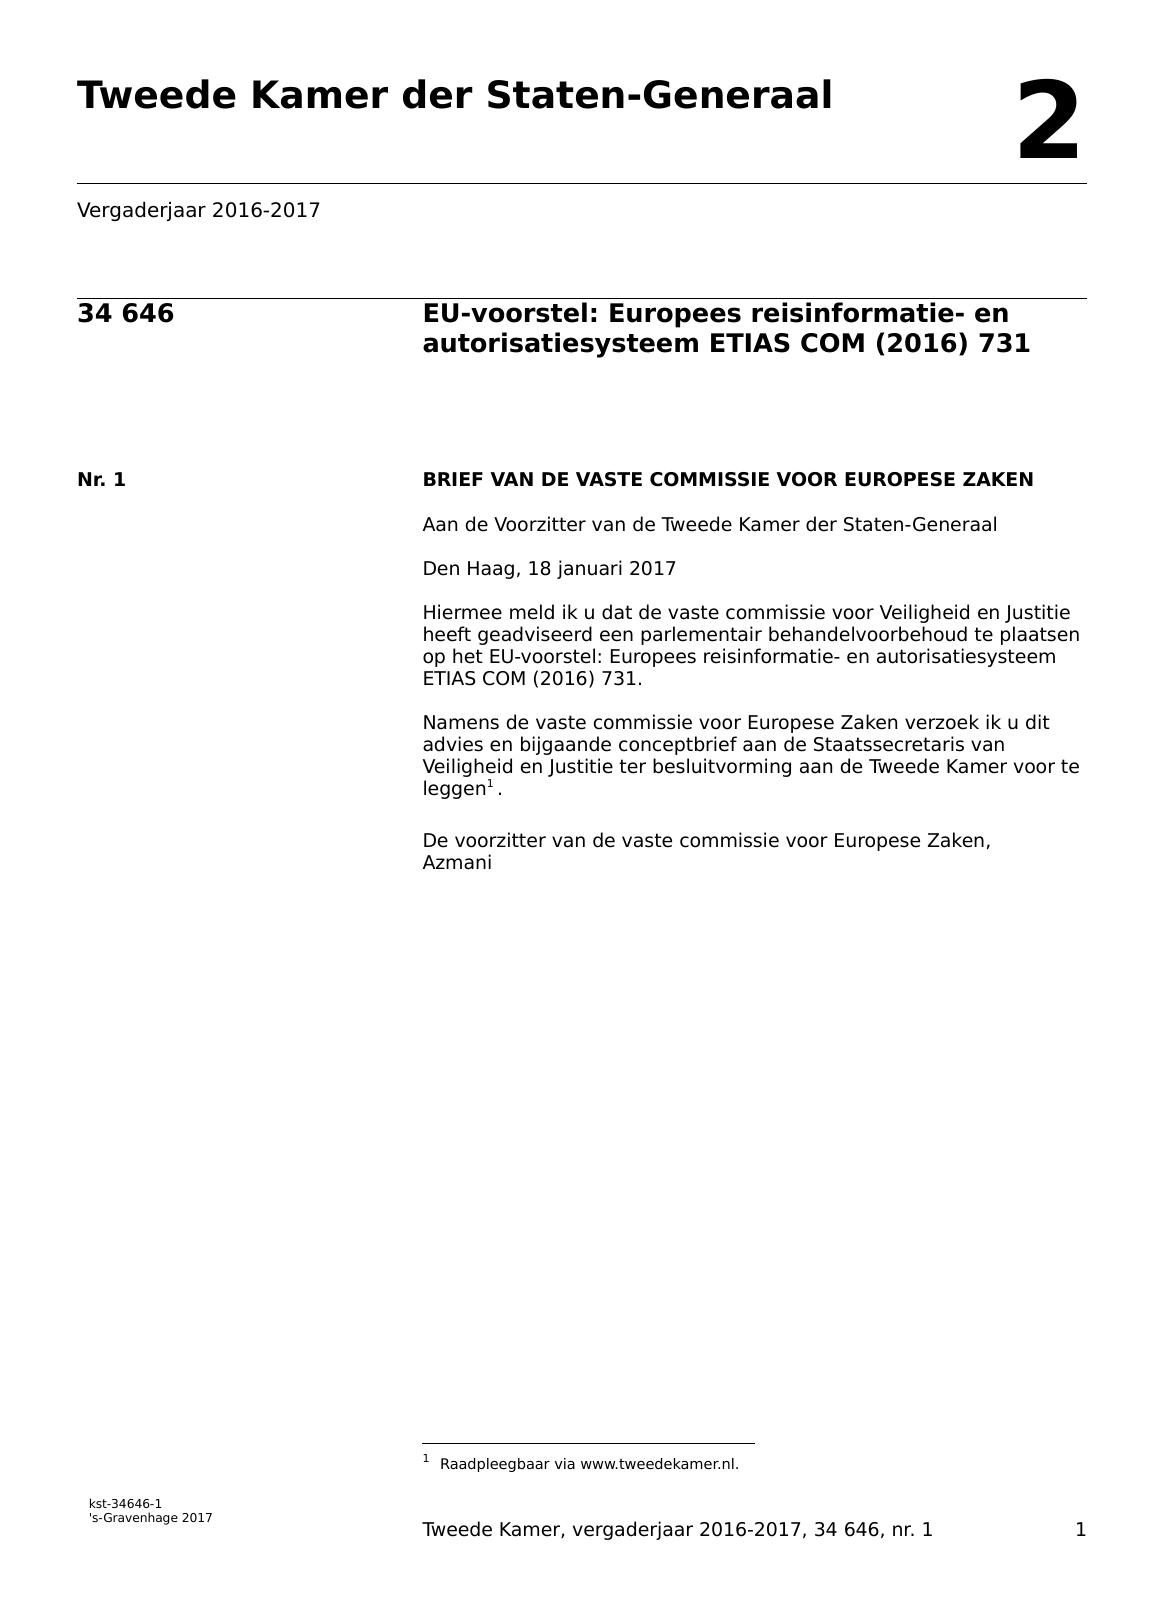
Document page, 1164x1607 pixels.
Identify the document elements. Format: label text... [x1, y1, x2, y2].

subtitle Nr. 1 BRIEF VAN DE VASTE COMMISSIE VOOR EUROPESE ZAKEN [77, 469, 1087, 491]
table_header Tweede Kamer der Staten-Generaal [77, 59, 886, 183]
text Raadpleegbaar via www.tweedekamer.nl. [422, 1452, 1087, 1474]
text Aan de Voorzitter van de Tweede Kamer der Staten-Generaal [422, 513, 1087, 536]
subtitle 34 646 EU-voorstel: Europees reisinformatie- en autorisatiesysteem ETIAS COM (2016) 731 [77, 299, 1087, 358]
text Den Haag, 18 januari 2017 [422, 558, 1087, 580]
table_cell Vergaderjaar 2016-2017 [77, 184, 1087, 298]
text Hiermee meld ik u dat de vaste commissie voor Veiligheid en Justitie heeft geadviseerd een parlementair behandelvoorbehoud te plaatsen op het EU-voorstel: Europees reisinformatie- en autorisatiesysteem ETIAS COM (2016) 731. [422, 602, 1087, 690]
text kst-34646-1 [88, 1497, 323, 1511]
text 's-Gravenhage 2017 [88, 1511, 323, 1525]
text Namens de vaste commissie voor Europese Zaken verzoek ik u dit advies en bijgaande conceptbrief aan de Staatssecretaris van Veiligheid en Justitie ter besluitvorming aan de Tweede Kamer voor te leggen. [422, 712, 1087, 800]
text De voorzitter van de vaste commissie voor Europese Zaken, Azmani [422, 830, 1087, 874]
table_header 2 [886, 59, 1087, 183]
